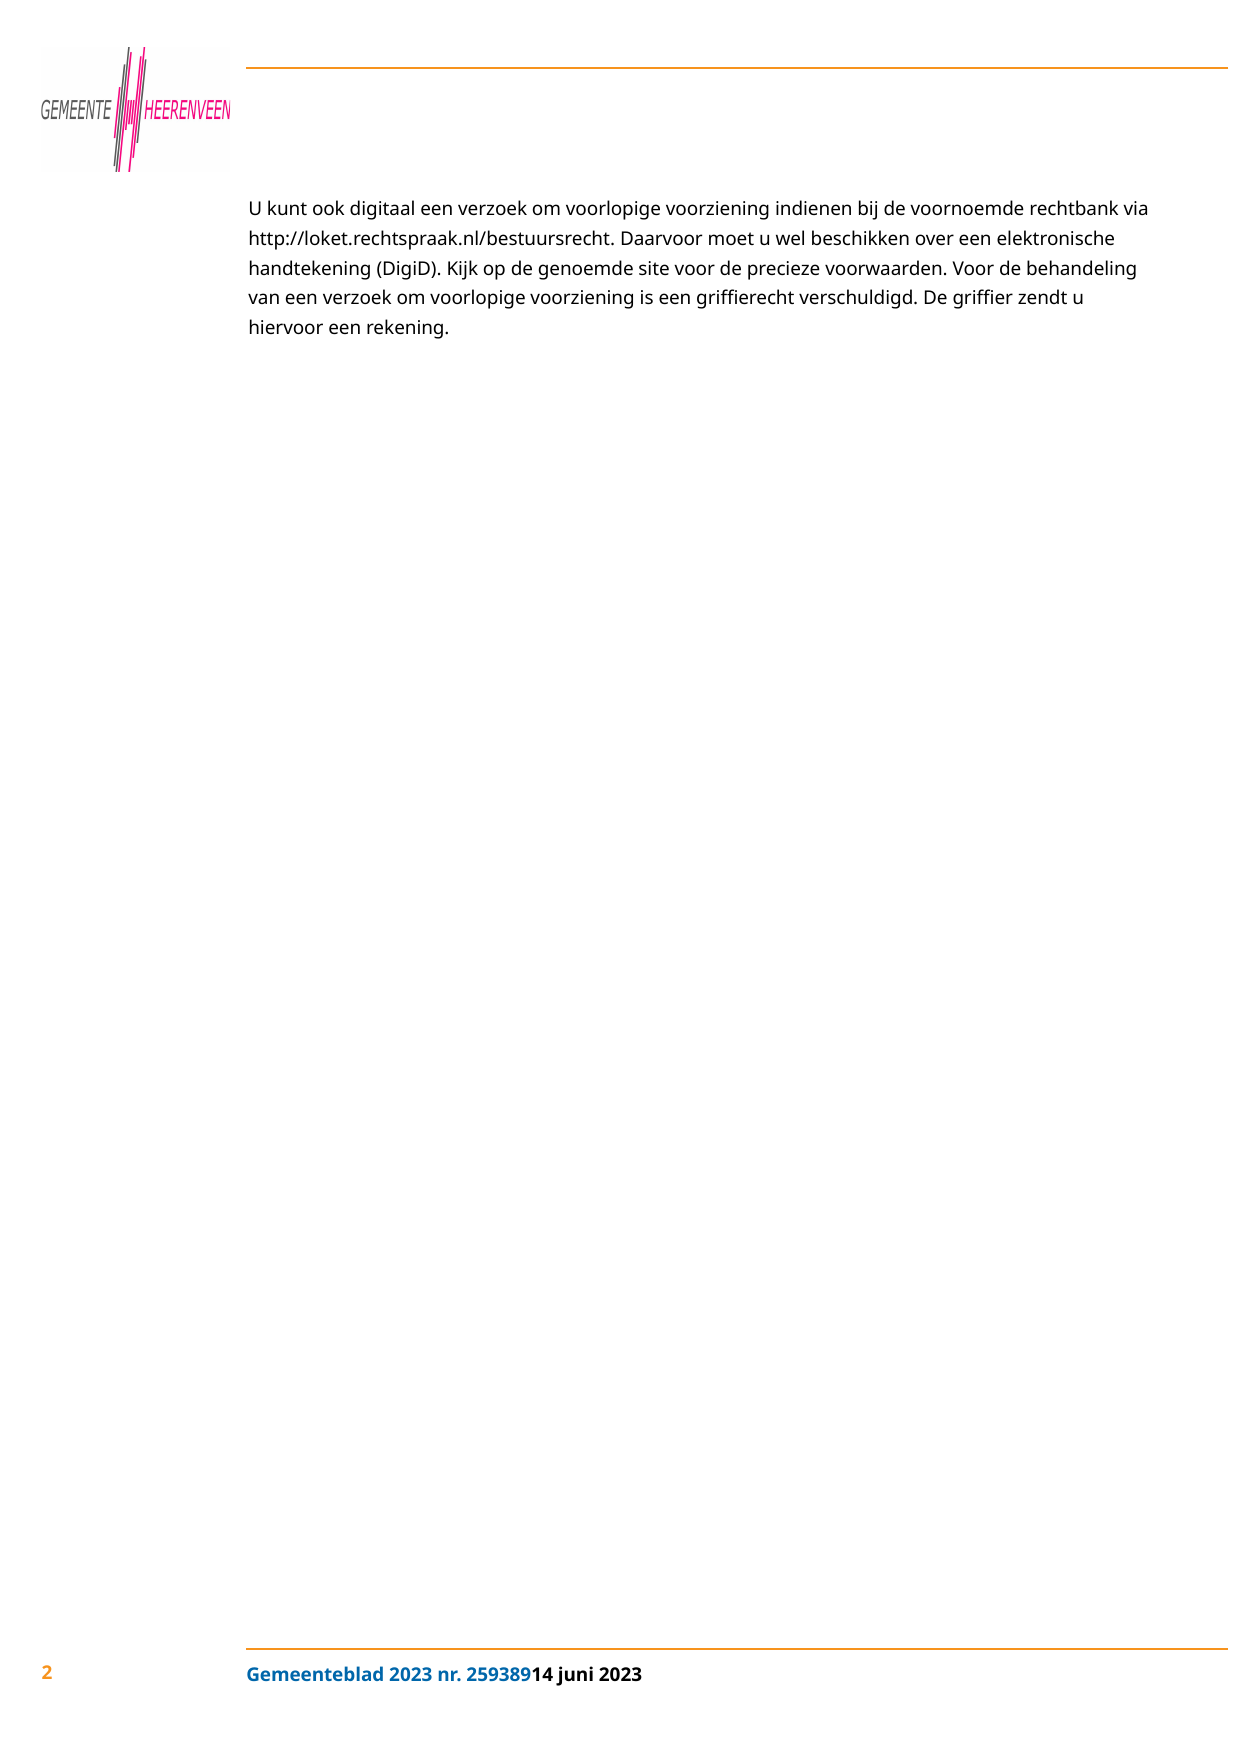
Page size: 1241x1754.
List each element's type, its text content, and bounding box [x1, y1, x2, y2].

text U kunt ook digitaal een verzoek om voorlopige voorziening indienen bij de voornoemde rechtbank via http://loket.rechtspraak.nl/bestuursrecht. Daarvoor moet u wel beschikken over een elektronische handtekening (DigiD). Kijk op de genoemde site voor de precieze voorwaarden. Voor de behandeling van een verzoek om voorlopige voorziening is een griffierecht verschuldigd. De griffier zendt u hiervoor een rekening. [248, 196, 1152, 340]
picture [41, 47, 231, 172]
